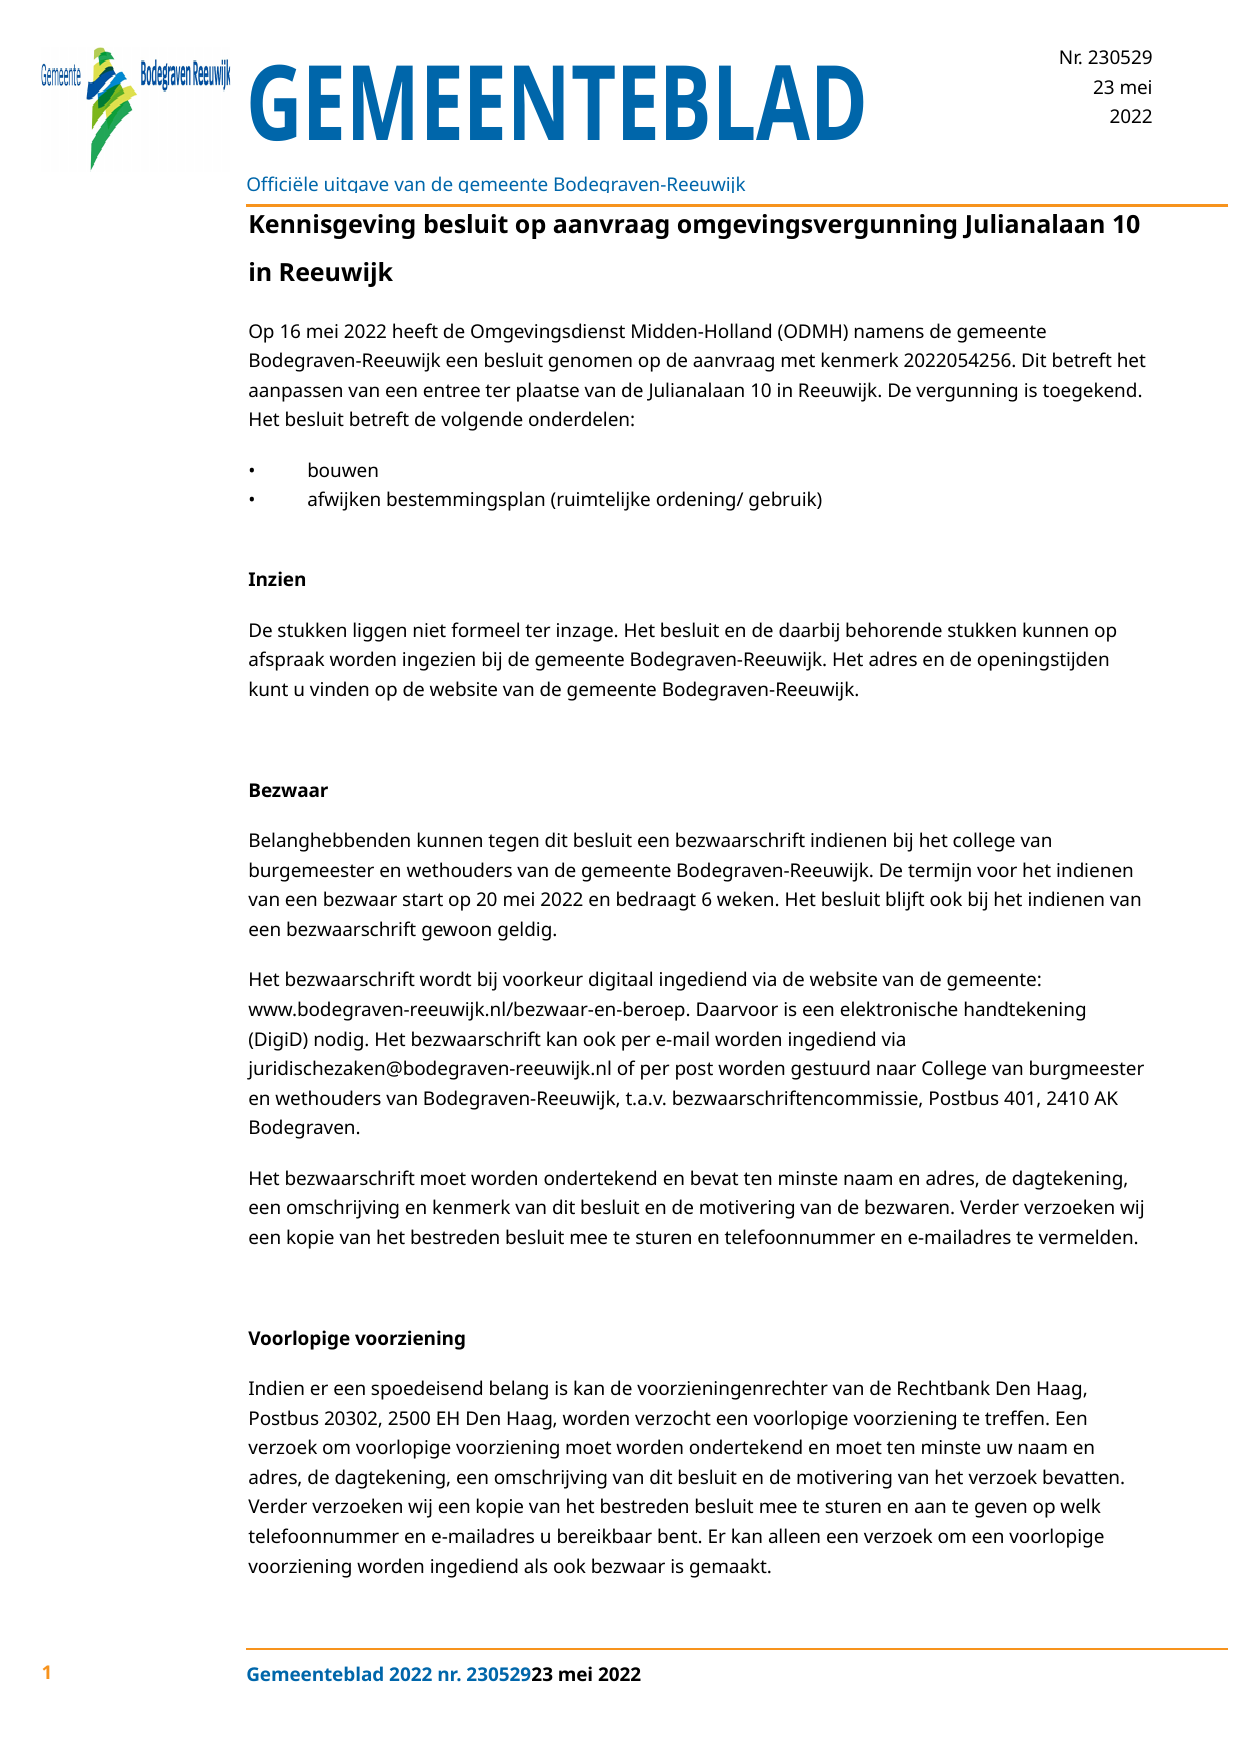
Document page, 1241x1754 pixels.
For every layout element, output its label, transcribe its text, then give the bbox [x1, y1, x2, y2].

list afwijken bestemmingsplan (ruimtelijke ordening/ gebruik) [248, 487, 1152, 512]
text Voorlopige voorziening [248, 1325, 1152, 1351]
text Belanghebbenden kunnen tegen dit besluit een bezwaarschrift indienen bij het college van burgemeester en wethouders van de gemeente Bodegraven-Reeuwijk. De termijn voor het indienen van een bezwaar start op 20 mei 2022 en bedraagt 6 weken. Het besluit blijft ook bij het indienen van een bezwaarschrift gewoon geldig. [248, 827, 1152, 942]
text Bezwaar [248, 777, 1152, 803]
text Indien er een spoedeisend belang is kan de voorzieningenrechter van de Rechtbank Den Haag, Postbus 20302, 2500 EH Den Haag, worden verzocht een voorlopige voorziening te treffen. Een verzoek om voorlopige voorziening moet worden ondertekend en moet ten minste uw naam en adres, de dagtekening, een omschrijving van dit besluit en de motivering van het verzoek bevatten. Verder verzoeken wij een kopie van het bestreden besluit mee te sturen en aan te geven op welk telefoonnummer en e-mailadres u bereikbaar bent. Er kan alleen een verzoek om een voorlopige voorziening worden ingediend als ook bezwaar is gemaakt. [248, 1375, 1152, 1579]
text De stukken liggen niet formeel ter inzage. Het besluit en de daarbij behorende stukken kunnen op afspraak worden ingezien bij de gemeente Bodegraven-Reeuwijk. Het adres en de openingstijden kunt u vinden op de website van de gemeente Bodegraven-Reeuwijk. [248, 617, 1152, 702]
picture [41, 47, 231, 172]
text Inzien [248, 567, 1152, 592]
text Kennisgeving besluit op aanvraag omgevingsvergunning Julianalaan 10 in Reeuwijk [248, 207, 1152, 288]
text Op 16 mei 2022 heeft de Omgevingsdienst Midden-Holland (ODMH) namens de gemeente Bodegraven-Reeuwijk een besluit genomen op de aanvraag met kenmerk 2022054256. Dit betreft het aanpassen van een entree ter plaatse van de Julianalaan 10 in Reeuwijk. De vergunning is toegekend. Het besluit betreft de volgende onderdelen: [248, 318, 1152, 432]
text Het bezwaarschrift moet worden ondertekend en bevat ten minste naam en adres, de dagtekening, een omschrijving en kenmerk van dit besluit en de motivering van de bezwaren. Verder verzoeken wij een kopie van het bestreden besluit mee te sturen en telefoonnummer en e-mailadres te vermelden. [248, 1165, 1152, 1250]
text Het bezwaarschrift wordt bij voorkeur digitaal ingediend via de website van de gemeente: www.bodegraven-reeuwijk.nl/bezwaar-en-beroep. Daarvoor is een elektronische handtekening (DigiD) nodig. Het bezwaarschrift kan ook per e-mail worden ingediend via juridischezaken@bodegraven-reeuwijk.nl of per post worden gestuurd naar College van burgmeester en wethouders van Bodegraven-Reeuwijk, t.a.v. bezwaarschriftencommissie, Postbus 401, 2410 AK Bodegraven. [248, 967, 1152, 1140]
list bouwen [248, 457, 1152, 483]
